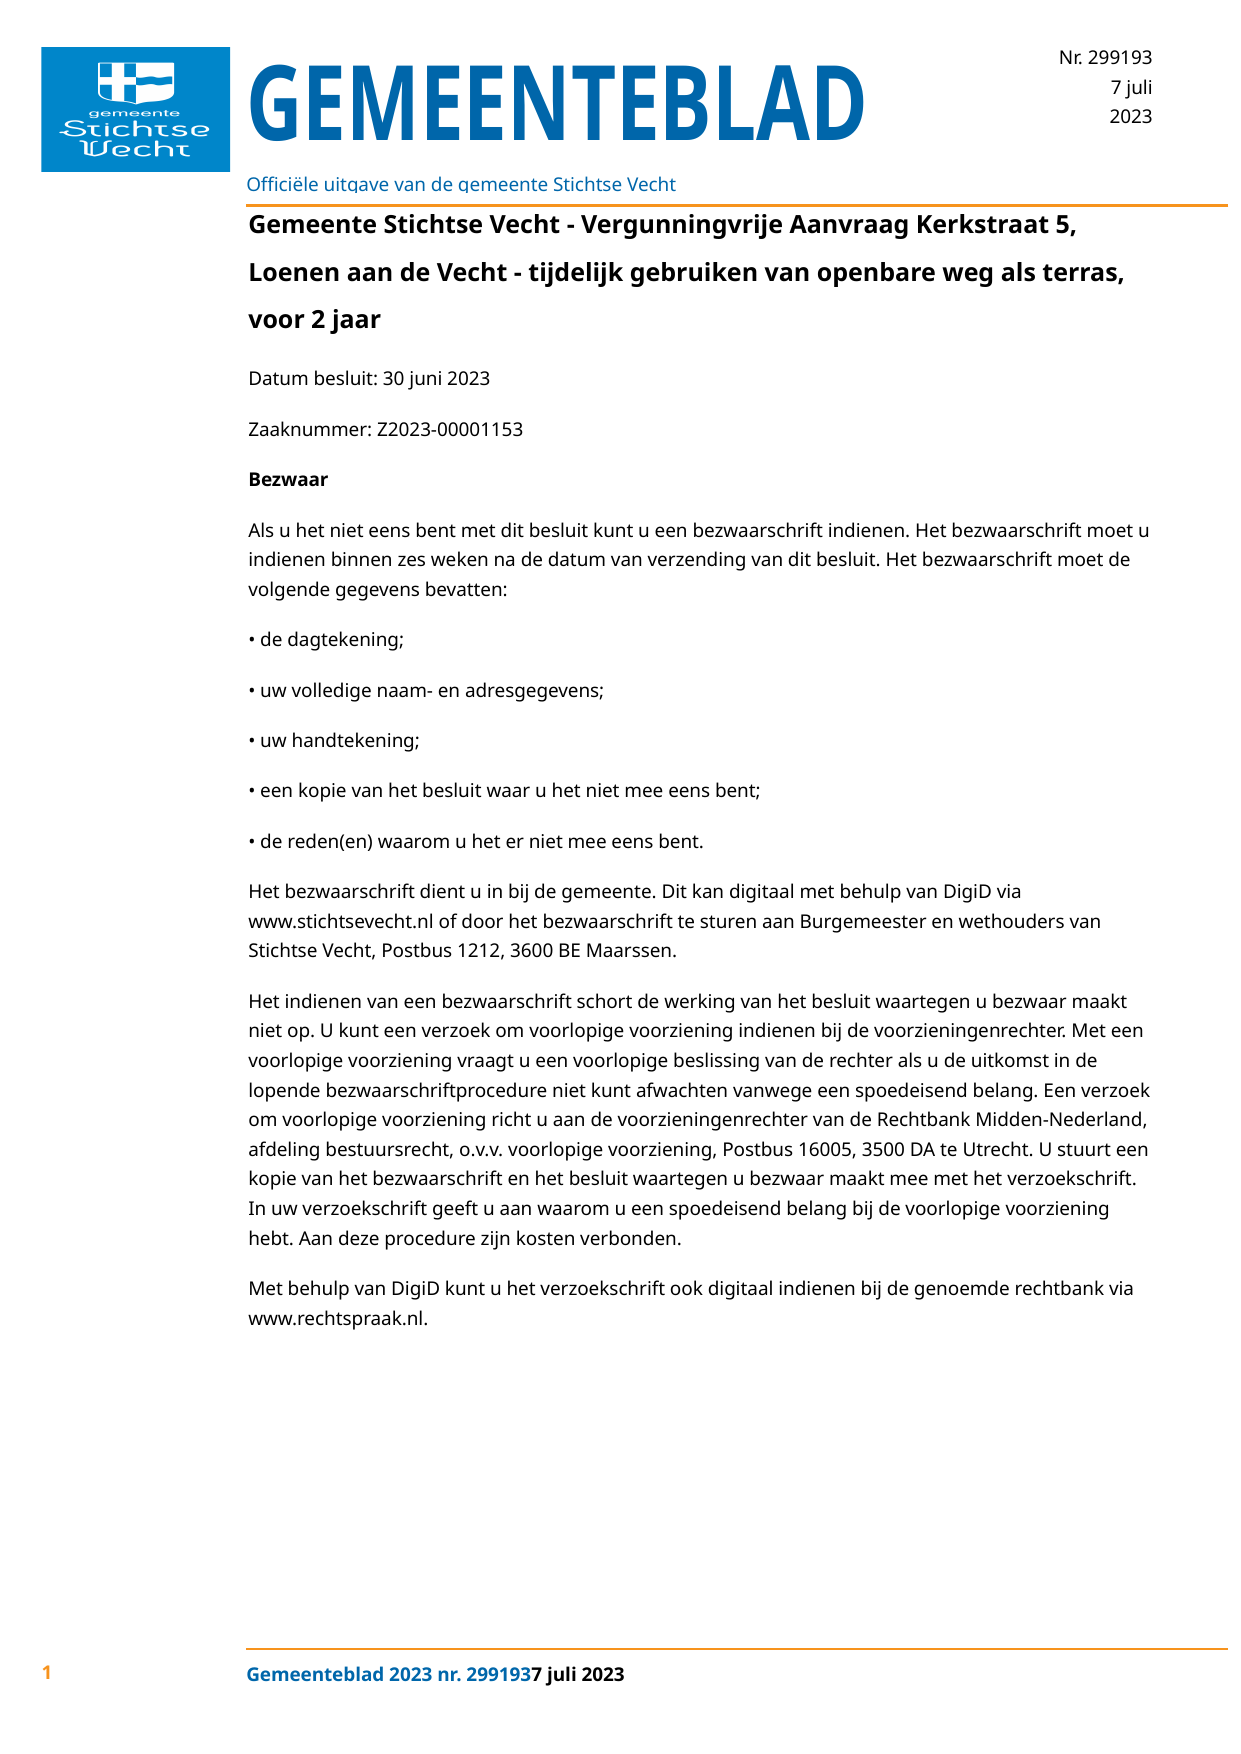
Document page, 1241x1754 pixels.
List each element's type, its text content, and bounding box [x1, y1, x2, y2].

text • uw handtekening; [248, 727, 1152, 753]
picture [137, 63, 174, 103]
text Met behulp van DigiD kunt u het verzoekschrift ook digitaal indienen bij de genoemde rechtbank via www.rechtspraak.nl. [248, 1275, 1152, 1330]
text Bezwaar [248, 466, 1152, 492]
text • een kopie van het besluit waar u het niet mee eens bent; [248, 778, 1152, 803]
text Als u het niet eens bent met dit besluit kunt u een bezwaarschrift indienen. Het bezwaarschrift moet u indienen binnen zes weken na de datum van verzending van dit besluit. Het bezwaarschrift moet de volgende gegevens bevatten: [248, 517, 1152, 602]
picture [99, 63, 135, 101]
text • de dagtekening; [248, 626, 1152, 652]
text Het indienen van een bezwaarschrift schort de werking van het besluit waartegen u bezwaar maakt niet op. U kunt een verzoek om voorlopige voorziening indienen bij de voorzieningenrechter. Met een voorlopige voorziening vraagt u een voorlopige beslissing van de rechter als u de uitkomst in de lopende bezwaarschriftprocedure niet kunt afwachten vanwege een spoedeisend belang. Een verzoek om voorlopige voorziening richt u aan de voorzieningenrechter van de Rechtbank Midden-Nederland, afdeling bestuursrecht, o.v.v. voorlopige voorziening, Postbus 16005, 3500 DA te Utrecht. U stuurt een kopie van het bezwaarschrift en het besluit waartegen u bezwaar maakt mee met het verzoekschrift. In uw verzoekschrift geeft u aan waarom u een spoedeisend belang bij de voorlopige voorziening hebt. Aan deze procedure zijn kosten verbonden. [248, 988, 1152, 1250]
text Het bezwaarschrift dient u in bij de gemeente. Dit kan digitaal met behulp van DigiD via www.stichtsevecht.nl of door het bezwaarschrift te sturen aan Burgemeester en wethouders van Stichtse Vecht, Postbus 1212, 3600 BE Maarssen. [248, 878, 1152, 963]
text • de reden(en) waarom u het er niet mee eens bent. [248, 828, 1152, 854]
text • uw volledige naam- en adresgegevens; [248, 677, 1152, 702]
text Datum besluit: 30 juni 2023 [248, 366, 1152, 391]
text Zaaknummer: Z2023-00001153 [248, 416, 1152, 442]
text Gemeente Stichtse Vecht - Vergunningvrije Aanvraag Kerkstraat 5, Loenen aan de Vecht - tijdelijk gebruiken van openbare weg als terras, voor 2 jaar [248, 207, 1152, 336]
